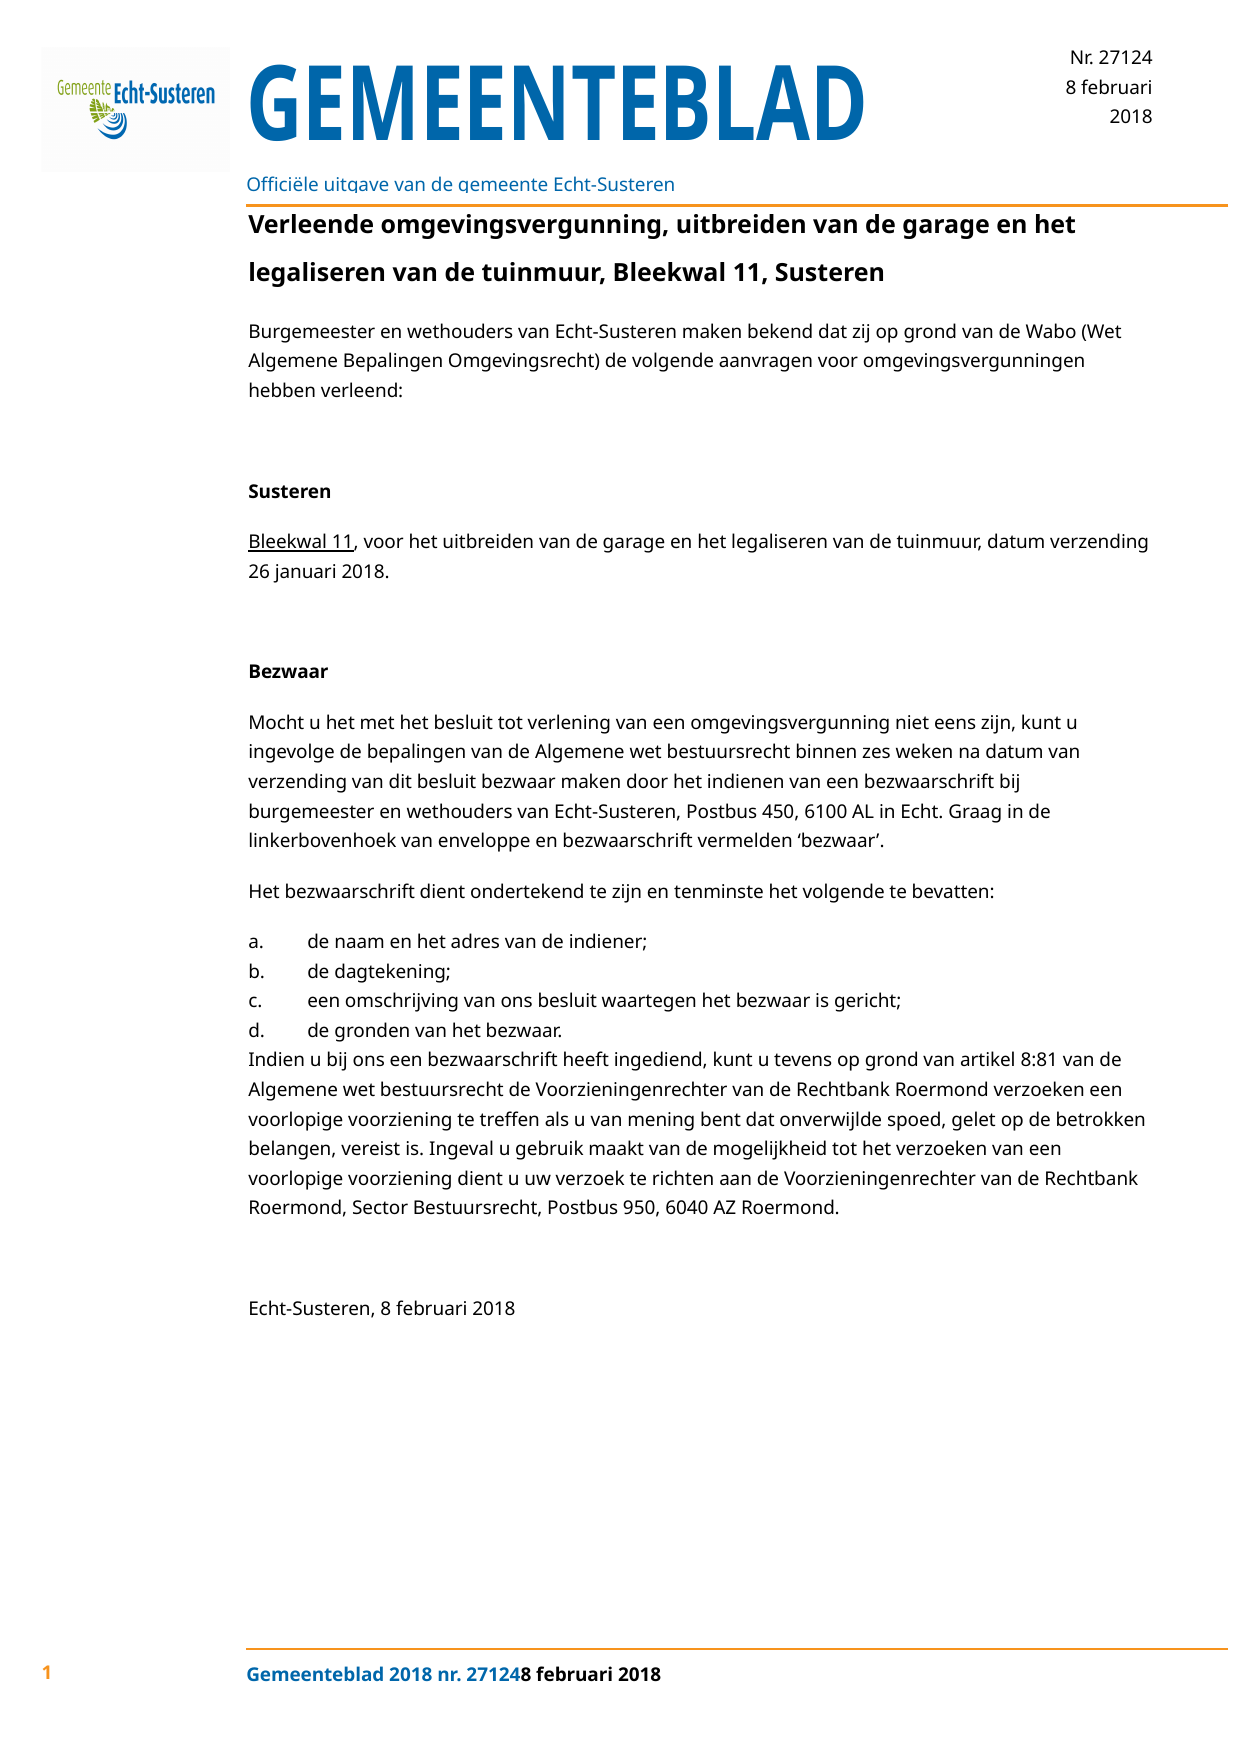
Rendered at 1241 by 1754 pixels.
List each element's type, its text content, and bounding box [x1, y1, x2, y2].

text Burgemeester en wethouders van Echt-Susteren maken bekend dat zij op grond van de Wabo (Wet Algemene Bepalingen Omgevingsrecht) de volgende aanvragen voor omgevingsvergunningen hebben verleend: [248, 318, 1152, 403]
text Bleekwal 11, voor het uitbreiden van de garage en het legaliseren van de tuinmuur, datum verzending 26 januari 2018. [248, 528, 1152, 584]
text Susteren [248, 478, 1152, 504]
text Het bezwaarschrift dient ondertekend te zijn en tenminste het volgende te bevatten: [248, 878, 1152, 904]
text Echt-Susteren, 8 februari 2018 [248, 1295, 1152, 1321]
text Mocht u het met het besluit tot verlening van een omgevingsvergunning niet eens zijn, kunt u ingevolge de bepalingen van de Algemene wet bestuursrecht binnen zes weken na datum van verzending van dit besluit bezwaar maken door het indienen van een bezwaarschrift bij burgemeester en wethouders van Echt-Susteren, Postbus 450, 6100 AL in Echt. Graag in de linkerbovenhoek van enveloppe en bezwaarschrift vermelden ‘bezwaar’. [248, 709, 1152, 853]
list de naam en het adres van de indiener; [248, 928, 1152, 954]
picture [41, 47, 231, 172]
list een omschrijving van ons besluit waartegen het bezwaar is gericht; [248, 987, 1152, 1013]
text Verleende omgevingsvergunning, uitbreiden van de garage en het legaliseren van de tuinmuur, Bleekwal 11, Susteren [248, 207, 1152, 288]
text Indien u bij ons een bezwaarschrift heeft ingediend, kunt u tevens op grond van artikel 8:81 van de Algemene wet bestuursrecht de Voorzieningenrechter van de Rechtbank Roermond verzoeken een voorlopige voorziening te treffen als u van mening bent dat onverwijlde spoed, gelet op de betrokken belangen, vereist is. Ingeval u gebruik maakt van de mogelijkheid tot het verzoeken van een voorlopige voorziening dient u uw verzoek te richten aan de Voorzieningenrechter van de Rechtbank Roermond, Sector Bestuursrecht, Postbus 950, 6040 AZ Roermond. [248, 1047, 1152, 1220]
list de dagtekening; [248, 958, 1152, 984]
text Bezwaar [248, 659, 1152, 684]
list de gronden van het bezwaar. [248, 1017, 1152, 1043]
